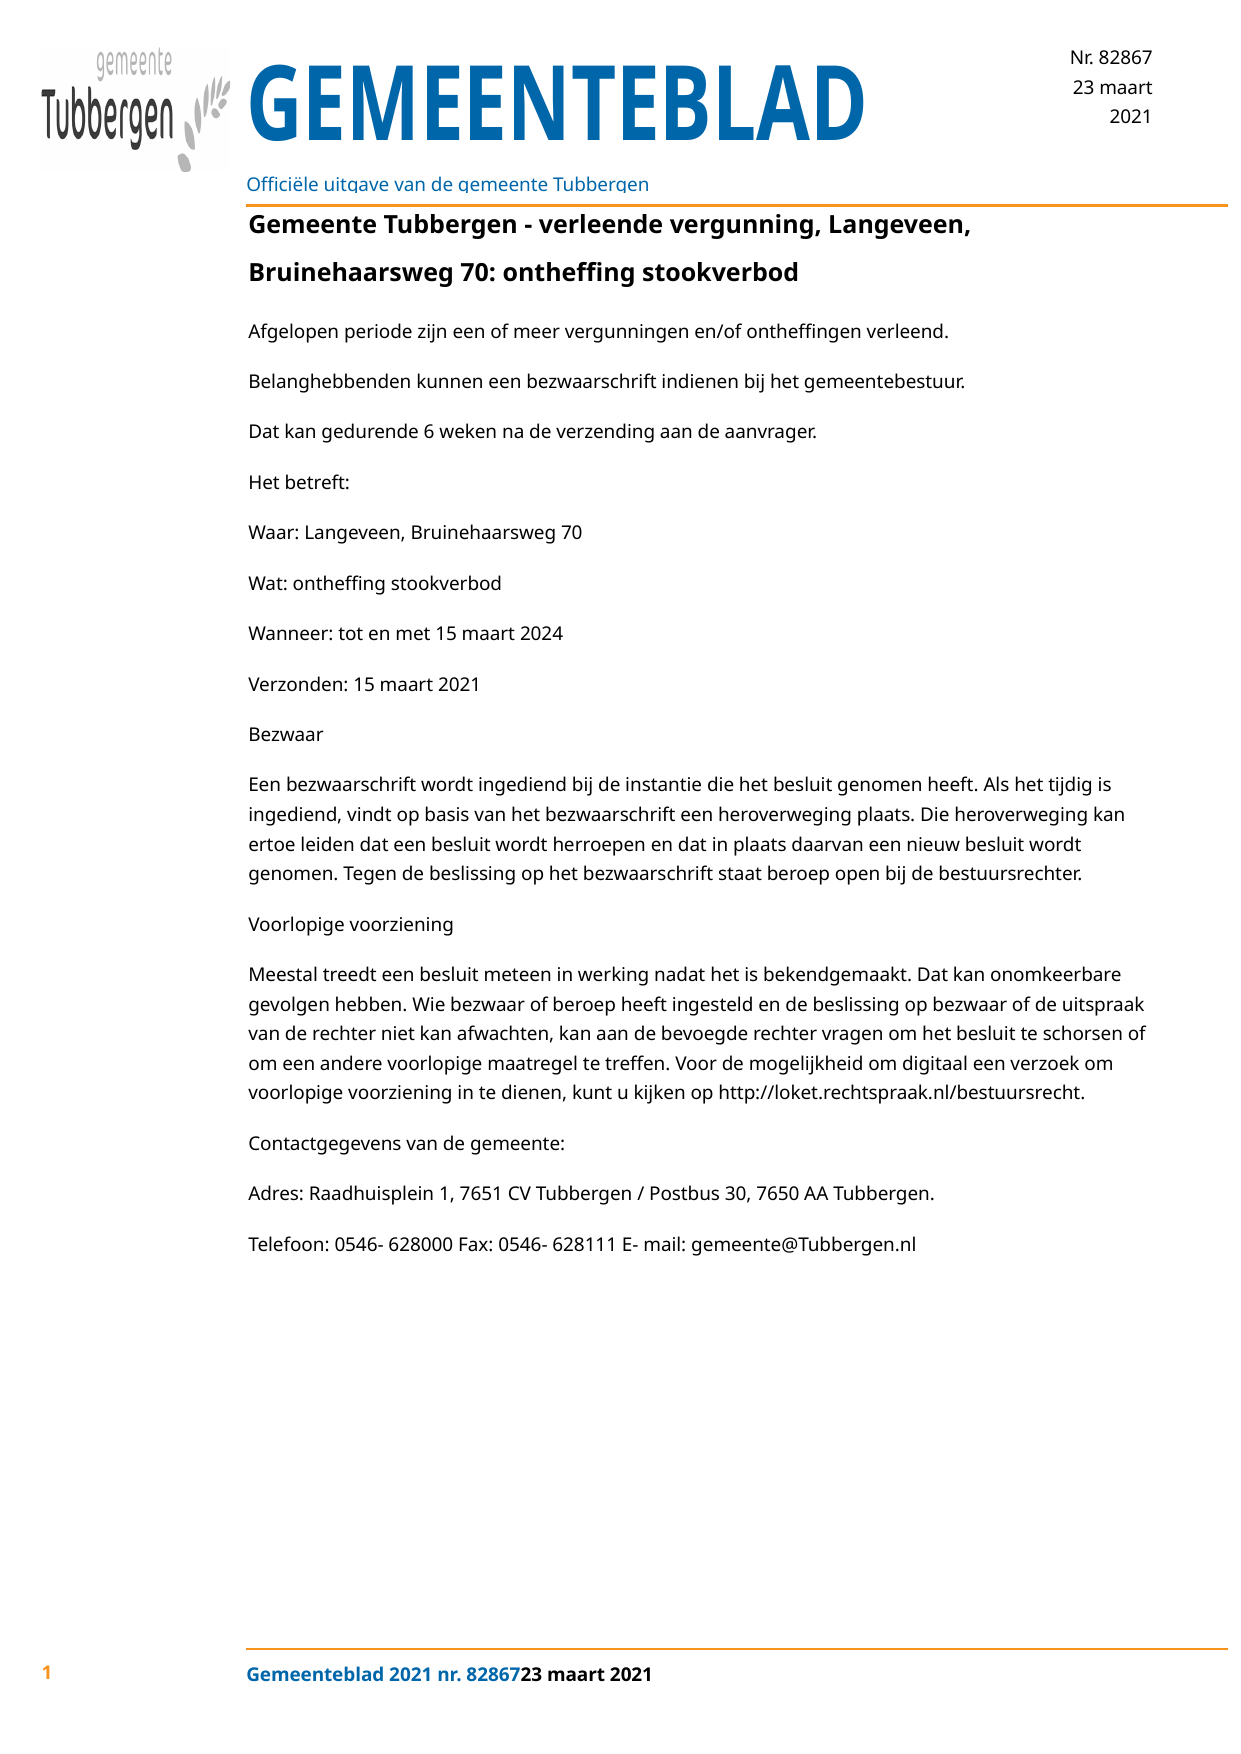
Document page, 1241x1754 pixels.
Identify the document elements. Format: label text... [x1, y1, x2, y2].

text Een bezwaarschrift wordt ingediend bij de instantie die het besluit genomen heeft. Als het tijdig is ingediend, vindt op basis van het bezwaarschrift een heroverweging plaats. Die heroverweging kan ertoe leiden dat een besluit wordt herroepen en dat in plaats daarvan een nieuw besluit wordt genomen. Tegen de beslissing op het bezwaarschrift staat beroep open bij de bestuursrechter. [248, 772, 1152, 886]
text Contactgegevens van de gemeente: [248, 1130, 1152, 1156]
text Wat: ontheffing stookverbod [248, 570, 1152, 596]
text Dat kan gedurende 6 weken na de verzending aan de aanvrager. [248, 419, 1152, 444]
text Gemeente Tubbergen - verleende vergunning, Langeveen, Bruinehaarsweg 70: ontheffing stookverbod [248, 207, 1152, 288]
text Wanneer: tot en met 15 maart 2024 [248, 620, 1152, 646]
text Verzonden: 15 maart 2021 [248, 671, 1152, 697]
text Belanghebbenden kunnen een bezwaarschrift indienen bij het gemeentebestuur. [248, 368, 1152, 394]
picture [41, 47, 231, 172]
text Bezwaar [248, 721, 1152, 747]
text Afgelopen periode zijn een of meer vergunningen en/of ontheffingen verleend. [248, 318, 1152, 344]
text Waar: Langeveen, Bruinehaarsweg 70 [248, 519, 1152, 545]
text Voorlopige voorziening [248, 911, 1152, 937]
text Telefoon: 0546- 628000 Fax: 0546- 628111 E- mail: gemeente@Tubbergen.nl [248, 1231, 1152, 1257]
text Adres: Raadhuisplein 1, 7651 CV Tubbergen / Postbus 30, 7650 AA Tubbergen. [248, 1180, 1152, 1206]
text Meestal treedt een besluit meteen in werking nadat het is bekendgemaakt. Dat kan onomkeerbare gevolgen hebben. Wie bezwaar of beroep heeft ingesteld en de beslissing op bezwaar of de uitspraak van de rechter niet kan afwachten, kan aan de bevoegde rechter vragen om het besluit te schorsen of om een andere voorlopige maatregel te treffen. Voor de mogelijkheid om digitaal een verzoek om voorlopige voorziening in te dienen, kunt u kijken op http://loket.rechtspraak.nl/bestuursrecht. [248, 961, 1152, 1105]
text Het betreft: [248, 469, 1152, 495]
